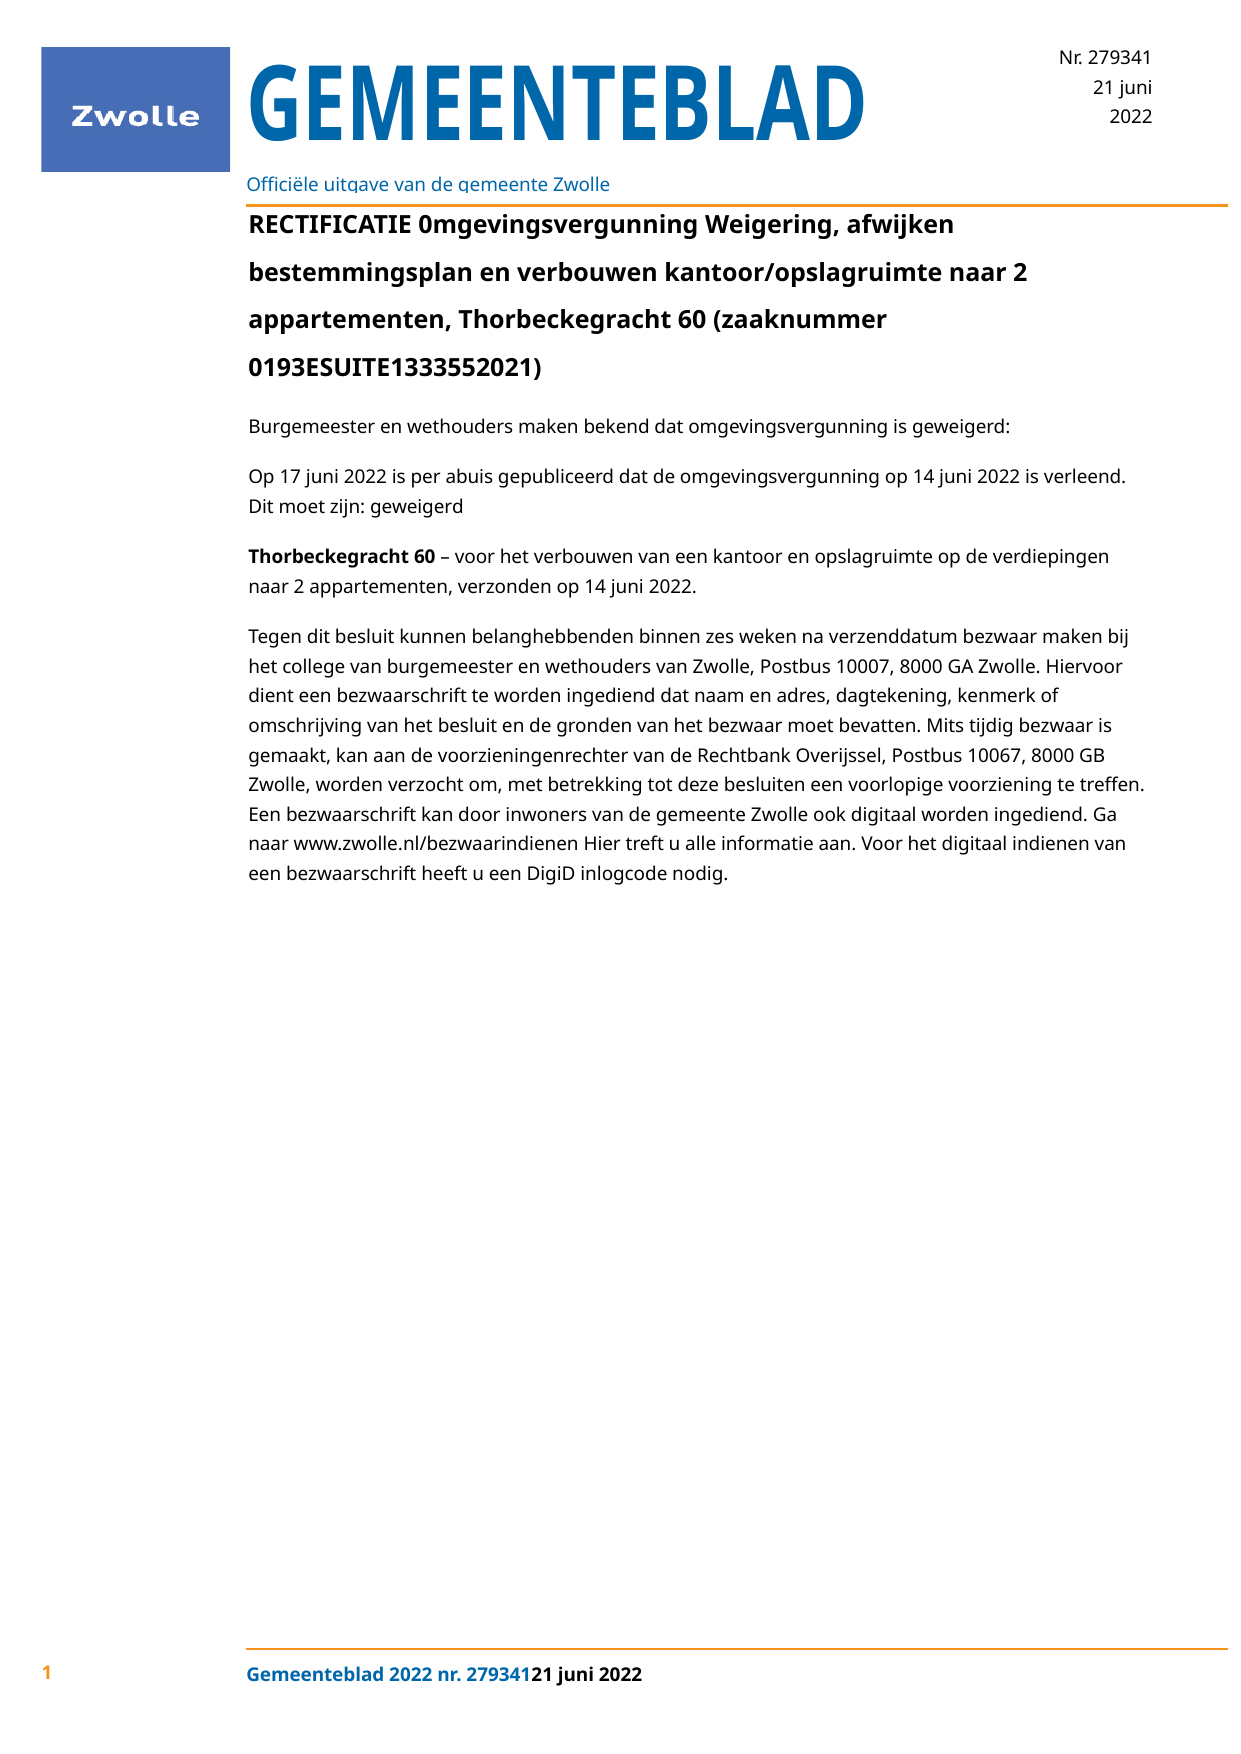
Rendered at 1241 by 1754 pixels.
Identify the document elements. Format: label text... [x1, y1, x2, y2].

text Thorbeckegracht 60 – voor het verbouwen van een kantoor en opslagruimte op de verdiepingen naar 2 appartementen, verzonden op 14 juni 2022. [248, 543, 1152, 599]
text Op 17 juni 2022 is per abuis gepubliceerd dat de omgevingsvergunning op 14 juni 2022 is verleend. Dit moet zijn: geweigerd [248, 463, 1152, 519]
text RECTIFICATIE 0mgevingsvergunning Weigering, afwijken bestemmingsplan en verbouwen kantoor/opslagruimte naar 2 appartementen, Thorbeckegracht 60 (zaaknummer 0193ESUITE1333552021) [248, 207, 1152, 384]
picture [41, 47, 231, 172]
text Tegen dit besluit kunnen belanghebbenden binnen zes weken na verzenddatum bezwaar maken bij het college van burgemeester en wethouders van Zwolle, Postbus 10007, 8000 GA Zwolle. Hiervoor dient een bezwaarschrift te worden ingediend dat naam en adres, dagtekening, kenmerk of omschrijving van het besluit en de gronden van het bezwaar moet bevatten. Mits tijdig bezwaar is gemaakt, kan aan de voorzieningenrechter van de Rechtbank Overijssel, Postbus 10067, 8000 GB Zwolle, worden verzocht om, met betrekking tot deze besluiten een voorlopige voorziening te treffen. Een bezwaarschrift kan door inwoners van de gemeente Zwolle ook digitaal worden ingediend. Ga naar www.zwolle.nl/bezwaarindienen Hier treft u alle informatie aan. Voor het digitaal indienen van een bezwaarschrift heeft u een DigiD inlogcode nodig. [248, 623, 1152, 886]
text Burgemeester en wethouders maken bekend dat omgevingsvergunning is geweigerd: [248, 413, 1152, 439]
